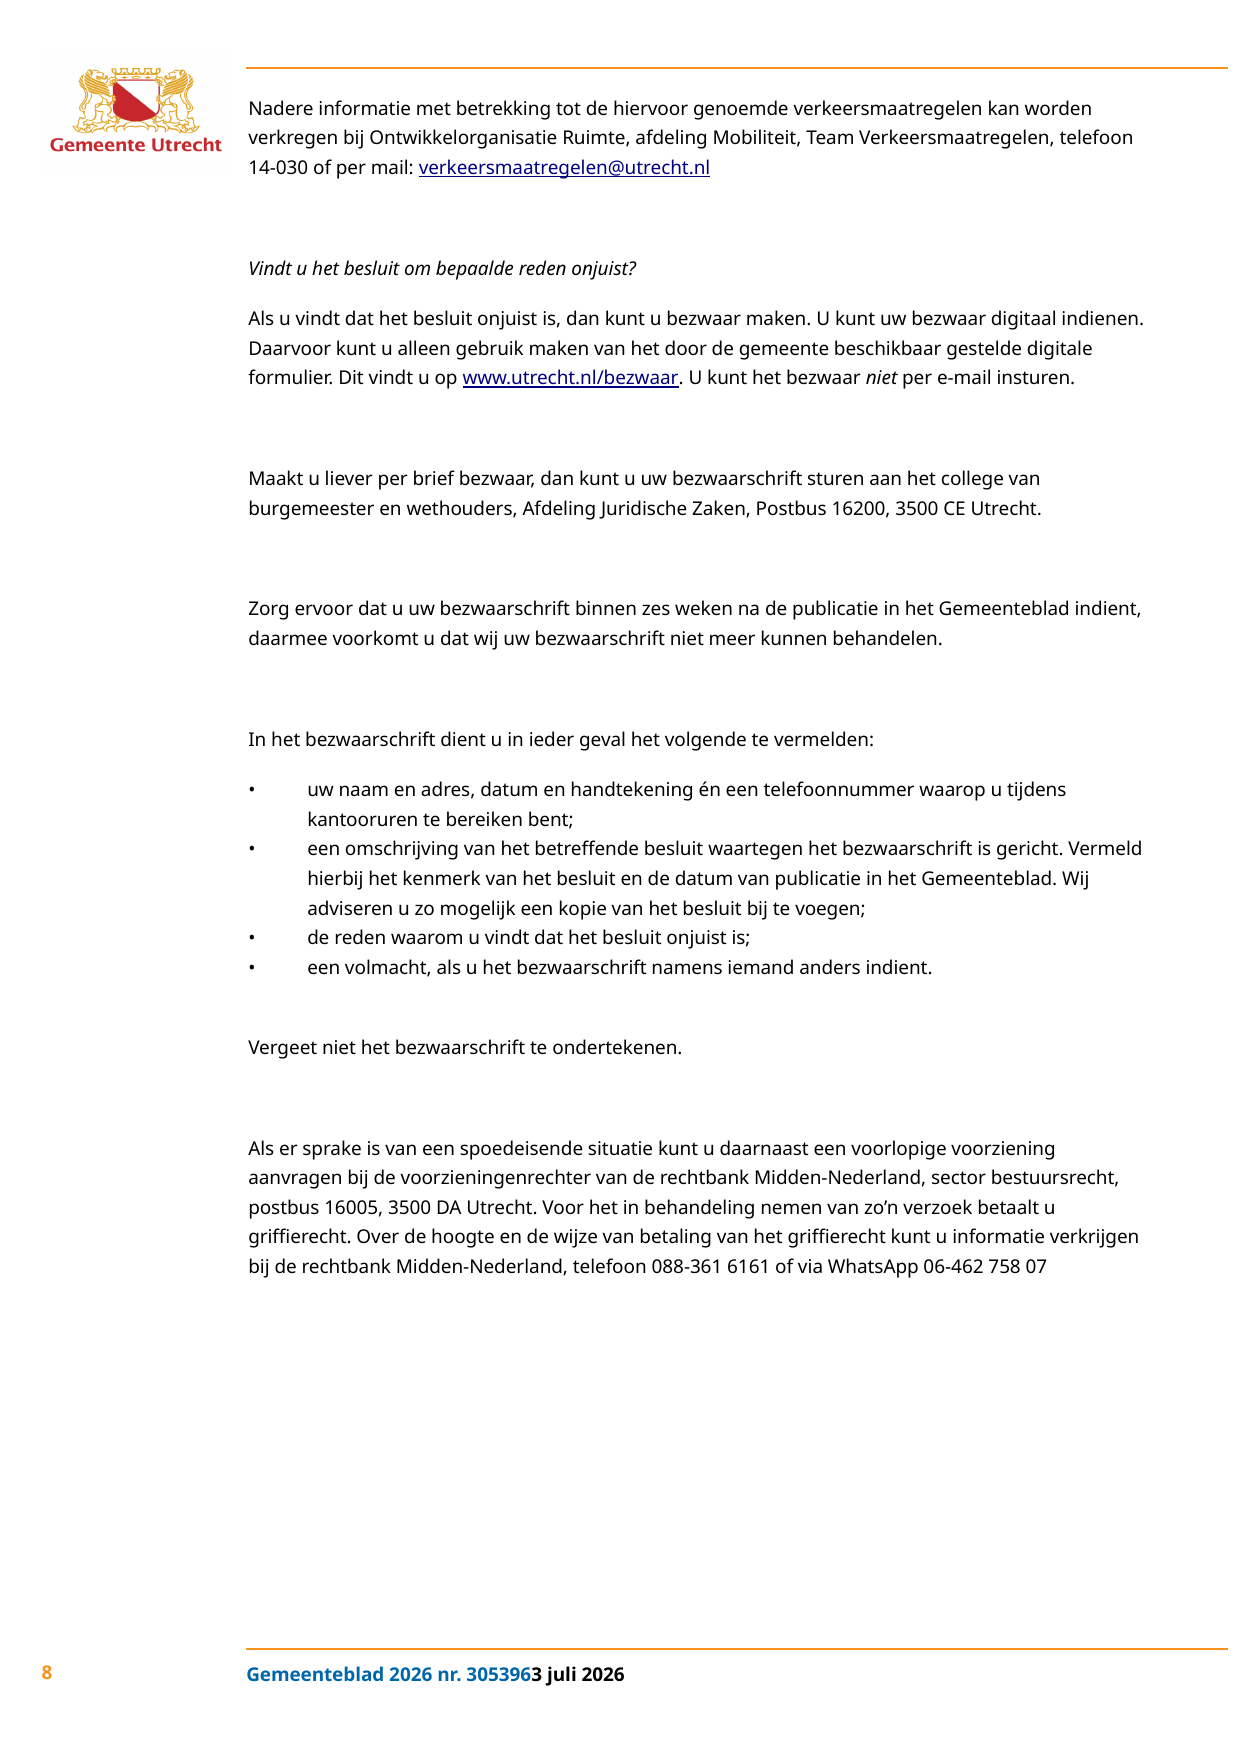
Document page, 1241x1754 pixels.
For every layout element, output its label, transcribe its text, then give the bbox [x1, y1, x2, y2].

text Als u vindt dat het besluit onjuist is, dan kunt u bezwaar maken. U kunt uw bezwaar digitaal indienen. Daarvoor kunt u alleen gebruik maken van het door de gemeente beschikbaar gestelde digitale formulier. Dit vindt u op www.utrecht.nl/bezwaar. U kunt het bezwaar niet per e-mail insturen. [248, 305, 1152, 390]
list de reden waarom u vindt dat het besluit onjuist is; [248, 924, 1152, 950]
text Maakt u liever per brief bezwaar, dan kunt u uw bezwaarschrift sturen aan het college van burgemeester en wethouders, Afdeling Juridische Zaken, Postbus 16200, 3500 CE Utrecht. [248, 465, 1152, 521]
text Als er sprake is van een spoedeisende situatie kunt u daarnaast een voorlopige voorziening aanvragen bij de voorzieningenrechter van de rechtbank Midden-Nederland, sector bestuursrecht, postbus 16005, 3500 DA Utrecht. Voor het in behandeling nemen van zo’n verzoek betaalt u griffierecht. Over de hoogte en de wijze van betaling van het griffierecht kunt u informatie verkrijgen bij de rechtbank Midden-Nederland, telefoon 088-361 6161 of via WhatsApp 06-462 758 07 [248, 1135, 1152, 1279]
list een omschrijving van het betreffende besluit waartegen het bezwaarschrift is gericht. Vermeld hierbij het kenmerk van het besluit en de datum van publicatie in het Gemeenteblad. Wij adviseren u zo mogelijk een kopie van het besluit bij te voegen; [248, 836, 1152, 921]
text In het bezwaarschrift dient u in ieder geval het volgende te vermelden: [248, 726, 1152, 752]
list uw naam en adres, datum en handtekening én een telefoonnummer waarop u tijdens kantooruren te bereiken bent; [248, 776, 1152, 832]
text Vergeet niet het bezwaarschrift te ondertekenen. [248, 1034, 1152, 1060]
list een volmacht, als u het bezwaarschrift namens iemand anders indient. [248, 954, 1152, 980]
text Vindt u het besluit om bepaalde reden onjuist? [248, 255, 1152, 281]
picture [41, 47, 231, 172]
text Zorg ervoor dat u uw bezwaarschrift binnen zes weken na de publicatie in het Gemeenteblad indient, daarmee voorkomt u dat wij uw bezwaarschrift niet meer kunnen behandelen. [248, 596, 1152, 651]
text Nadere informatie met betrekking tot de hiervoor genoemde verkeersmaatregelen kan worden verkregen bij Ontwikkelorganisatie Ruimte, afdeling Mobiliteit, Team Verkeersmaatregelen, telefoon 14-030 of per mail: verkeersmaatregelen@utrecht.nl [248, 95, 1152, 180]
